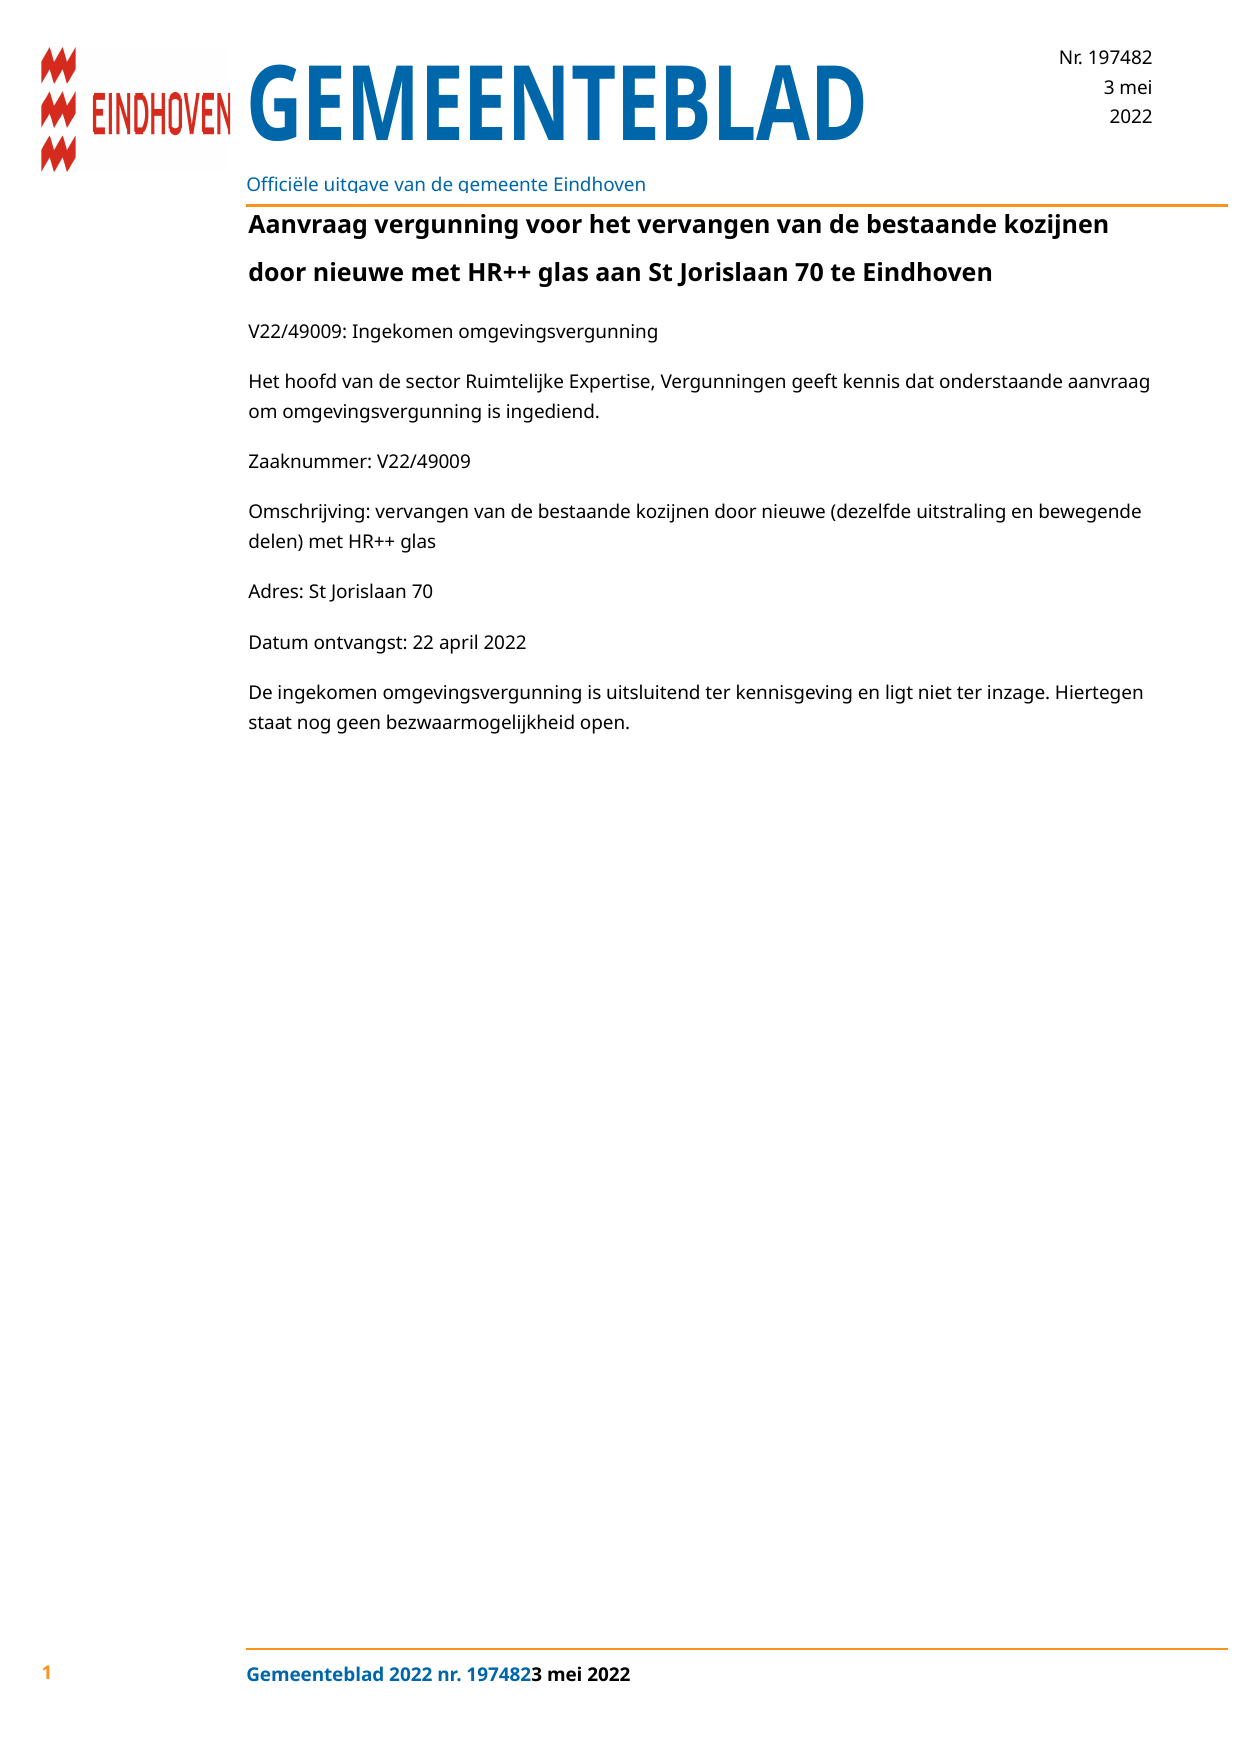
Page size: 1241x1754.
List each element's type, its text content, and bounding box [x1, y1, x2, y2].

text Aanvraag vergunning voor het vervangen van de bestaande kozijnen door nieuwe met HR++ glas aan St Jorislaan 70 te Eindhoven [248, 207, 1152, 288]
text Het hoofd van de sector Ruimtelijke Expertise, Vergunningen geeft kennis dat onderstaande aanvraag om omgevingsvergunning is ingediend. [248, 368, 1152, 424]
text V22/49009: Ingekomen omgevingsvergunning [248, 318, 1152, 344]
text Zaaknummer: V22/49009 [248, 448, 1152, 474]
text Adres: St Jorislaan 70 [248, 579, 1152, 604]
text Omschrijving: vervangen van de bestaande kozijnen door nieuwe (dezelfde uitstraling en bewegende delen) met HR++ glas [248, 499, 1152, 554]
picture [41, 47, 231, 172]
text De ingekomen omgevingsvergunning is uitsluitend ter kennisgeving en ligt niet ter inzage. Hiertegen staat nog geen bezwaarmogelijkheid open. [248, 679, 1152, 735]
text Datum ontvangst: 22 april 2022 [248, 629, 1152, 655]
